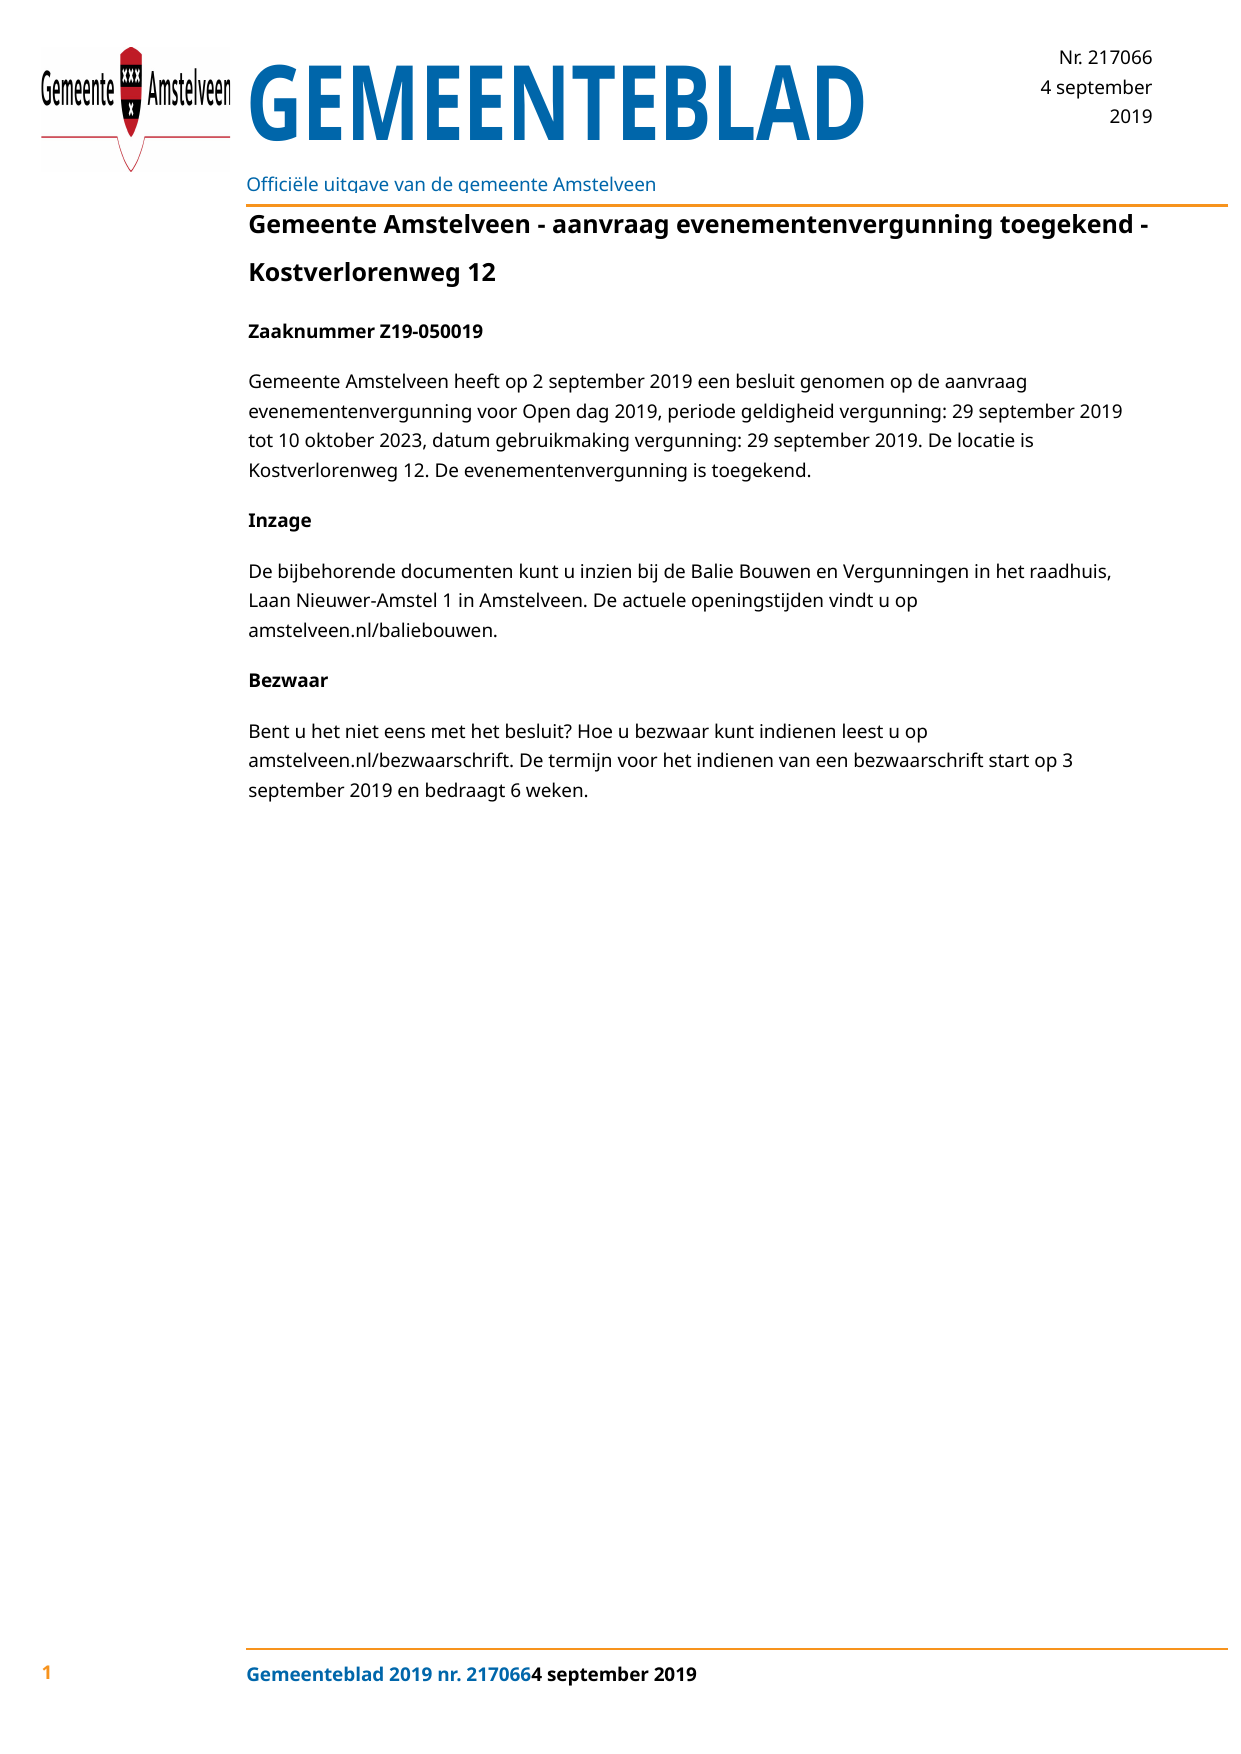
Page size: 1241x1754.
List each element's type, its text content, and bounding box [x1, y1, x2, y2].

text Bezwaar [248, 667, 1152, 693]
picture [41, 47, 231, 172]
text De bijbehorende documenten kunt u inzien bij de Balie Bouwen en Vergunningen in het raadhuis, Laan Nieuwer-Amstel 1 in Amstelveen. De actuele openingstijden vindt u op amstelveen.nl/baliebouwen. [248, 558, 1152, 643]
text Zaaknummer Z19-050019 [248, 318, 1152, 344]
text Inzage [248, 507, 1152, 533]
text Gemeente Amstelveen - aanvraag evenementenvergunning toegekend - Kostverlorenweg 12 [248, 207, 1152, 288]
text Gemeente Amstelveen heeft op 2 september 2019 een besluit genomen op de aanvraag evenementenvergunning voor Open dag 2019, periode geldigheid vergunning: 29 september 2019 tot 10 oktober 2023, datum gebruikmaking vergunning: 29 september 2019. De locatie is Kostverlorenweg 12. De evenementenvergunning is toegekend. [248, 368, 1152, 483]
text Bent u het niet eens met het besluit? Hoe u bezwaar kunt indienen leest u op amstelveen.nl/bezwaarschrift. De termijn voor het indienen van een bezwaarschrift start op 3 september 2019 en bedraagt 6 weken. [248, 718, 1152, 803]
